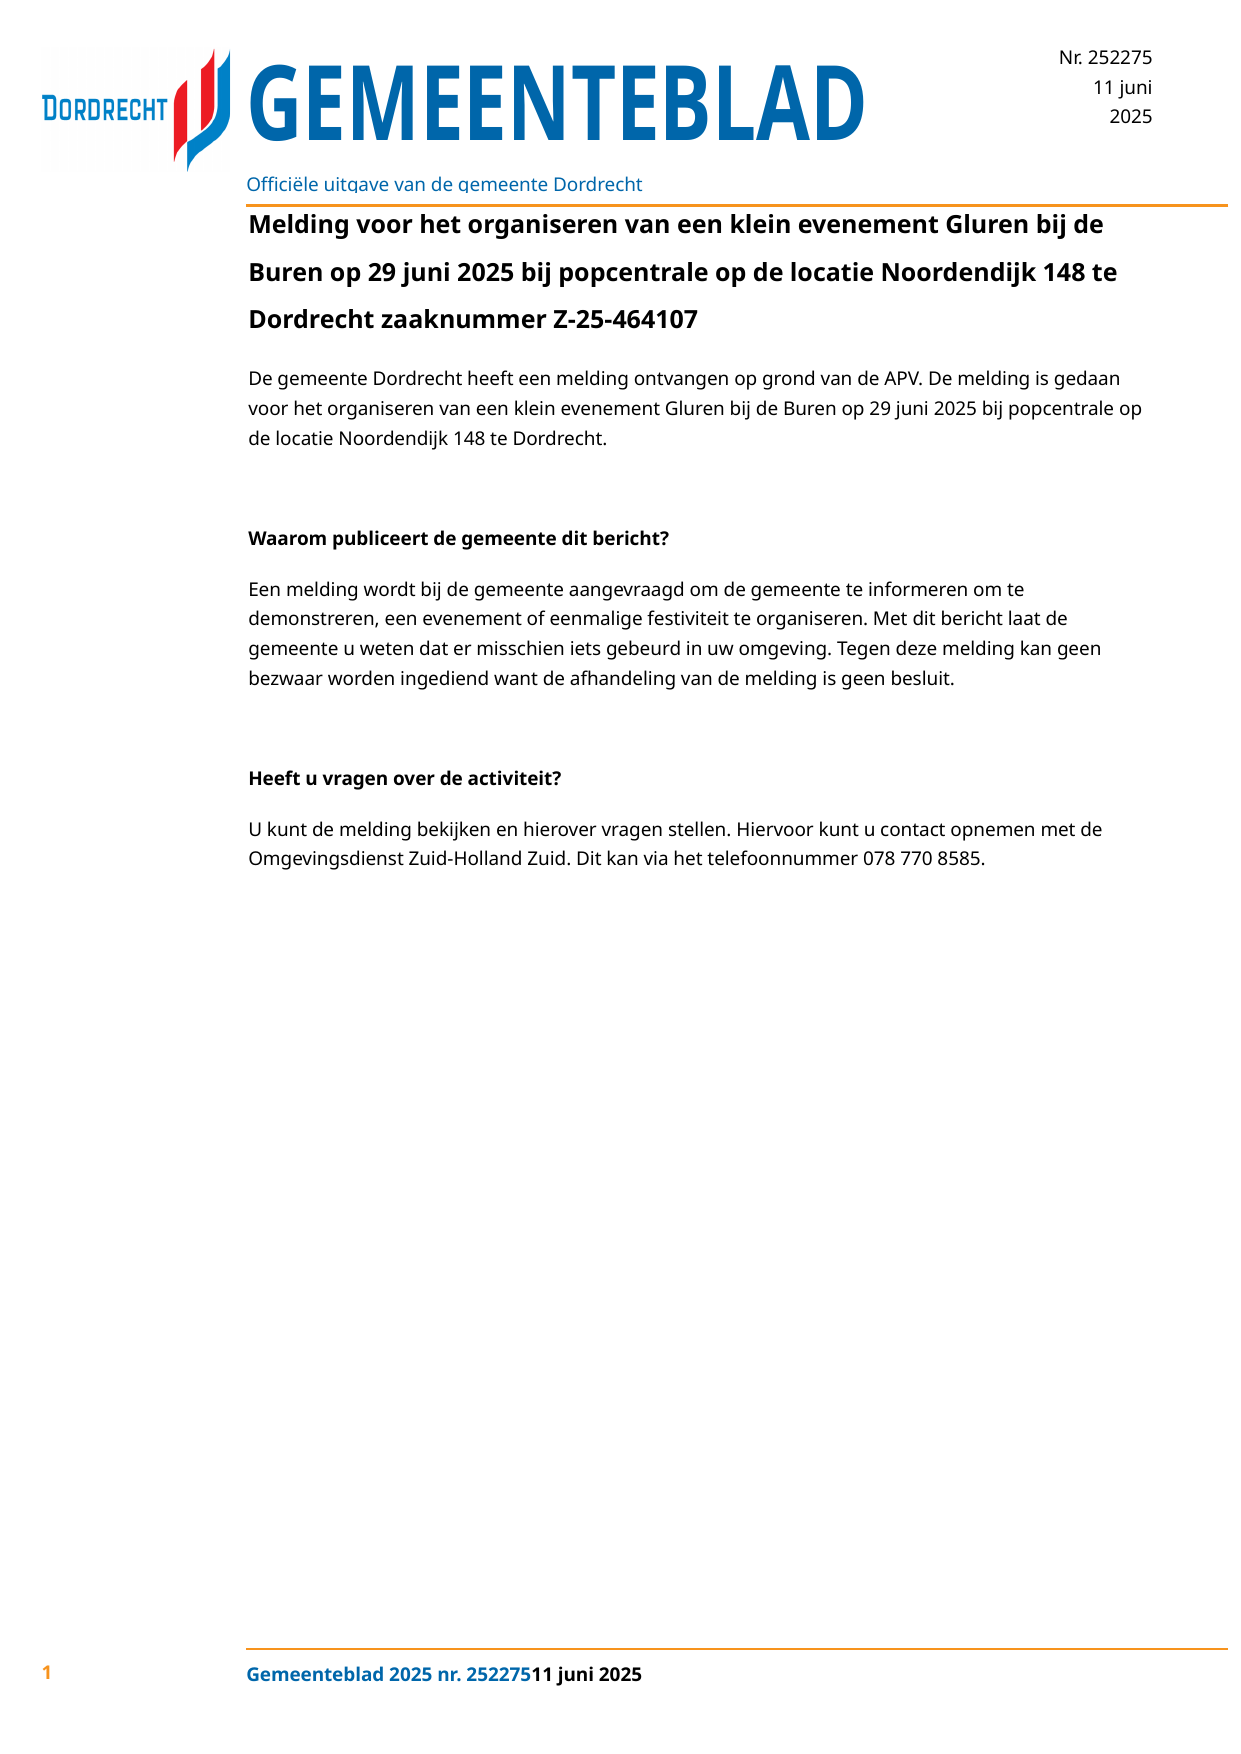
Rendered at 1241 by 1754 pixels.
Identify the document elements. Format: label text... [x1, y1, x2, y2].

text Waarom publiceert de gemeente dit bericht? [248, 526, 1152, 551]
text Melding voor het organiseren van een klein evenement Gluren bij de Buren op 29 juni 2025 bij popcentrale op de locatie Noordendijk 148 te Dordrecht zaaknummer Z-25-464107 [248, 207, 1152, 336]
picture [41, 47, 231, 172]
text Heeft u vragen over de activiteit? [248, 766, 1152, 791]
text De gemeente Dordrecht heeft een melding ontvangen op grond van de APV. De melding is gedaan voor het organiseren van een klein evenement Gluren bij de Buren op 29 juni 2025 bij popcentrale op de locatie Noordendijk 148 te Dordrecht. [248, 366, 1152, 450]
text Een melding wordt bij de gemeente aangevraagd om de gemeente te informeren om te demonstreren, een evenement of eenmalige festiviteit te organiseren. Met dit bericht laat de gemeente u weten dat er misschien iets gebeurd in uw omgeving. Tegen deze melding kan geen bezwaar worden ingediend want de afhandeling van de melding is geen besluit. [248, 576, 1152, 690]
text U kunt de melding bekijken en hierover vragen stellen. Hiervoor kunt u contact opnemen met de Omgevingsdienst Zuid-Holland Zuid. Dit kan via het telefoonnummer 078 770 8585. [248, 816, 1152, 871]
